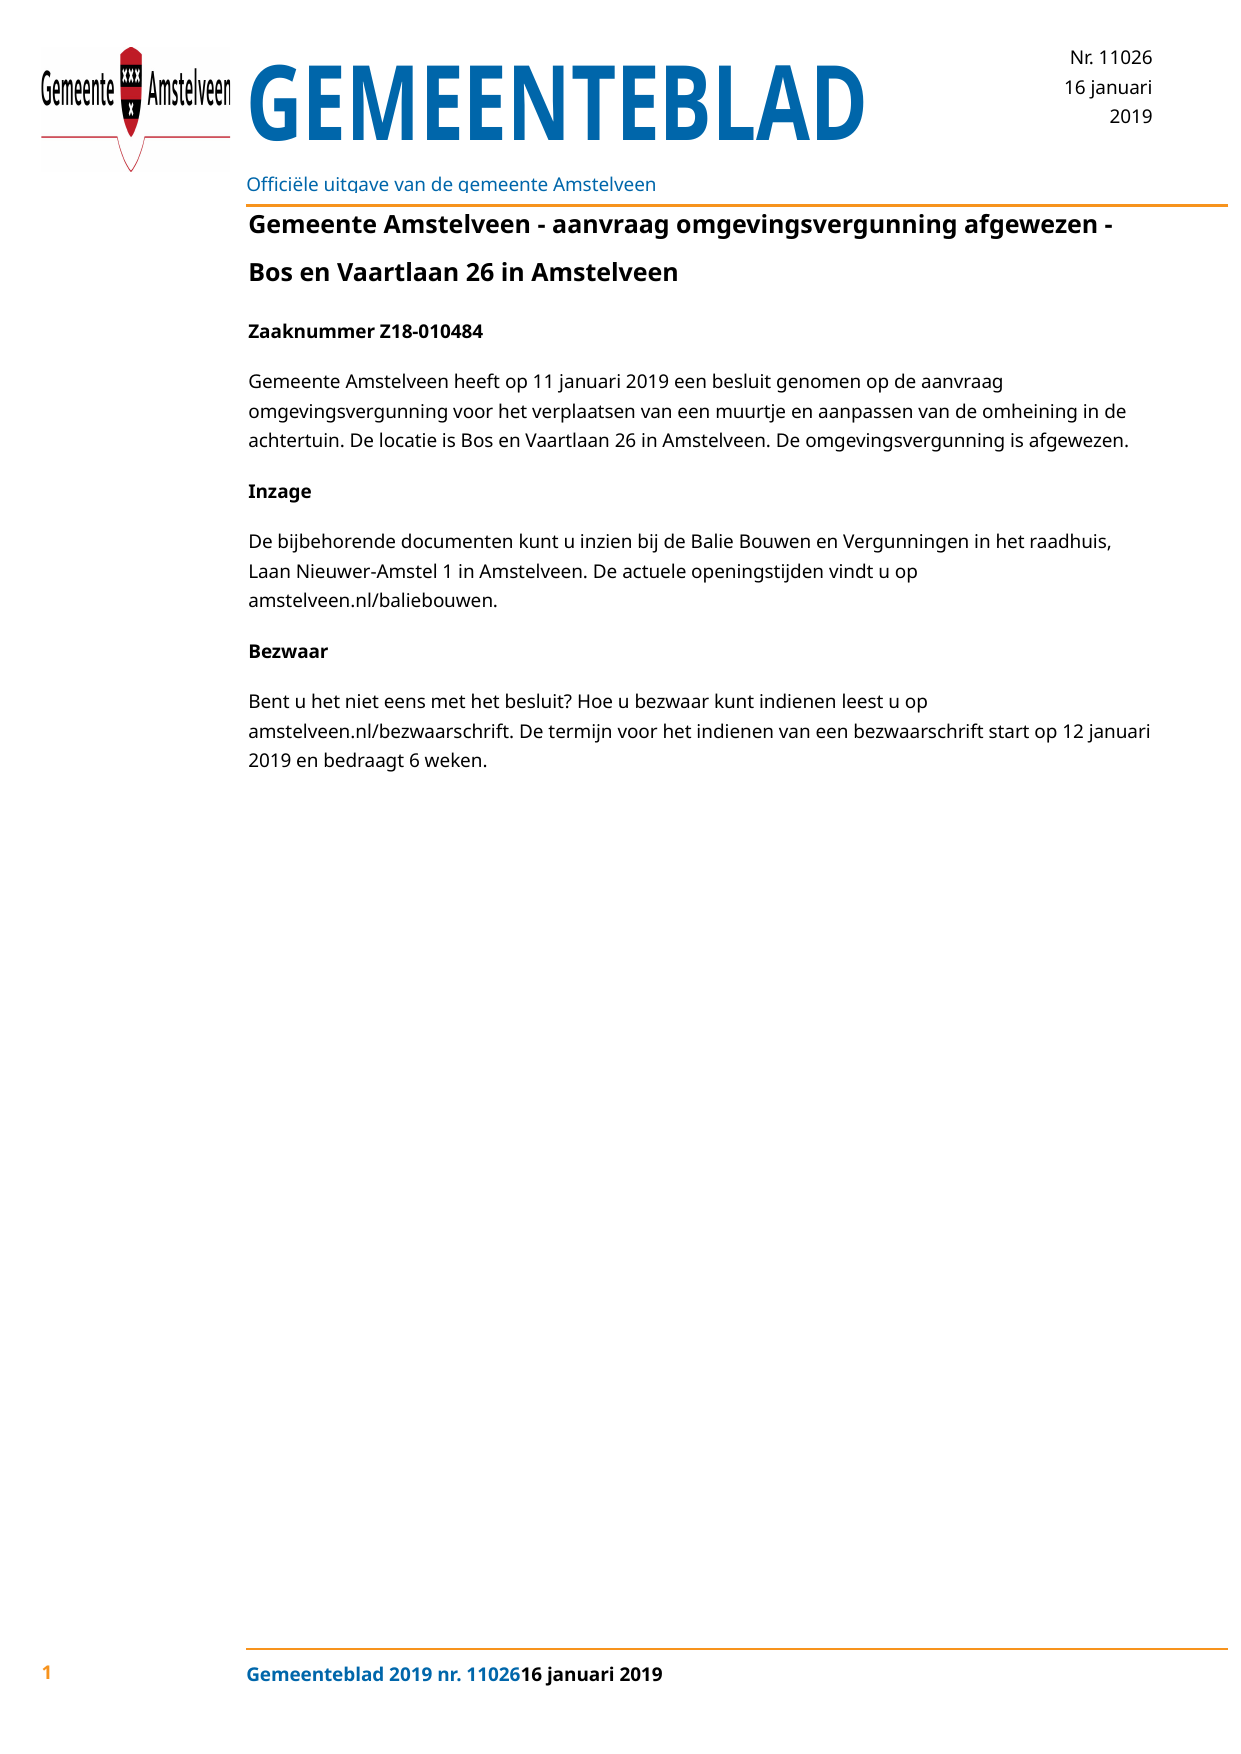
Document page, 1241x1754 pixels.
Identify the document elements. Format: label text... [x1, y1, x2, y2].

text Bezwaar [248, 638, 1152, 664]
text Bent u het niet eens met het besluit? Hoe u bezwaar kunt indienen leest u op amstelveen.nl/bezwaarschrift. De termijn voor het indienen van een bezwaarschrift start op 12 januari 2019 en bedraagt 6 weken. [248, 688, 1152, 773]
text Zaaknummer Z18-010484 [248, 318, 1152, 344]
text De bijbehorende documenten kunt u inzien bij de Balie Bouwen en Vergunningen in het raadhuis, Laan Nieuwer-Amstel 1 in Amstelveen. De actuele openingstijden vindt u op amstelveen.nl/baliebouwen. [248, 528, 1152, 613]
picture [41, 47, 231, 172]
text Gemeente Amstelveen - aanvraag omgevingsvergunning afgewezen - Bos en Vaartlaan 26 in Amstelveen [248, 207, 1152, 288]
text Gemeente Amstelveen heeft op 11 januari 2019 een besluit genomen op de aanvraag omgevingsvergunning voor het verplaatsen van een muurtje en aanpassen van de omheining in de achtertuin. De locatie is Bos en Vaartlaan 26 in Amstelveen. De omgevingsvergunning is afgewezen. [248, 368, 1152, 453]
text Inzage [248, 478, 1152, 504]
